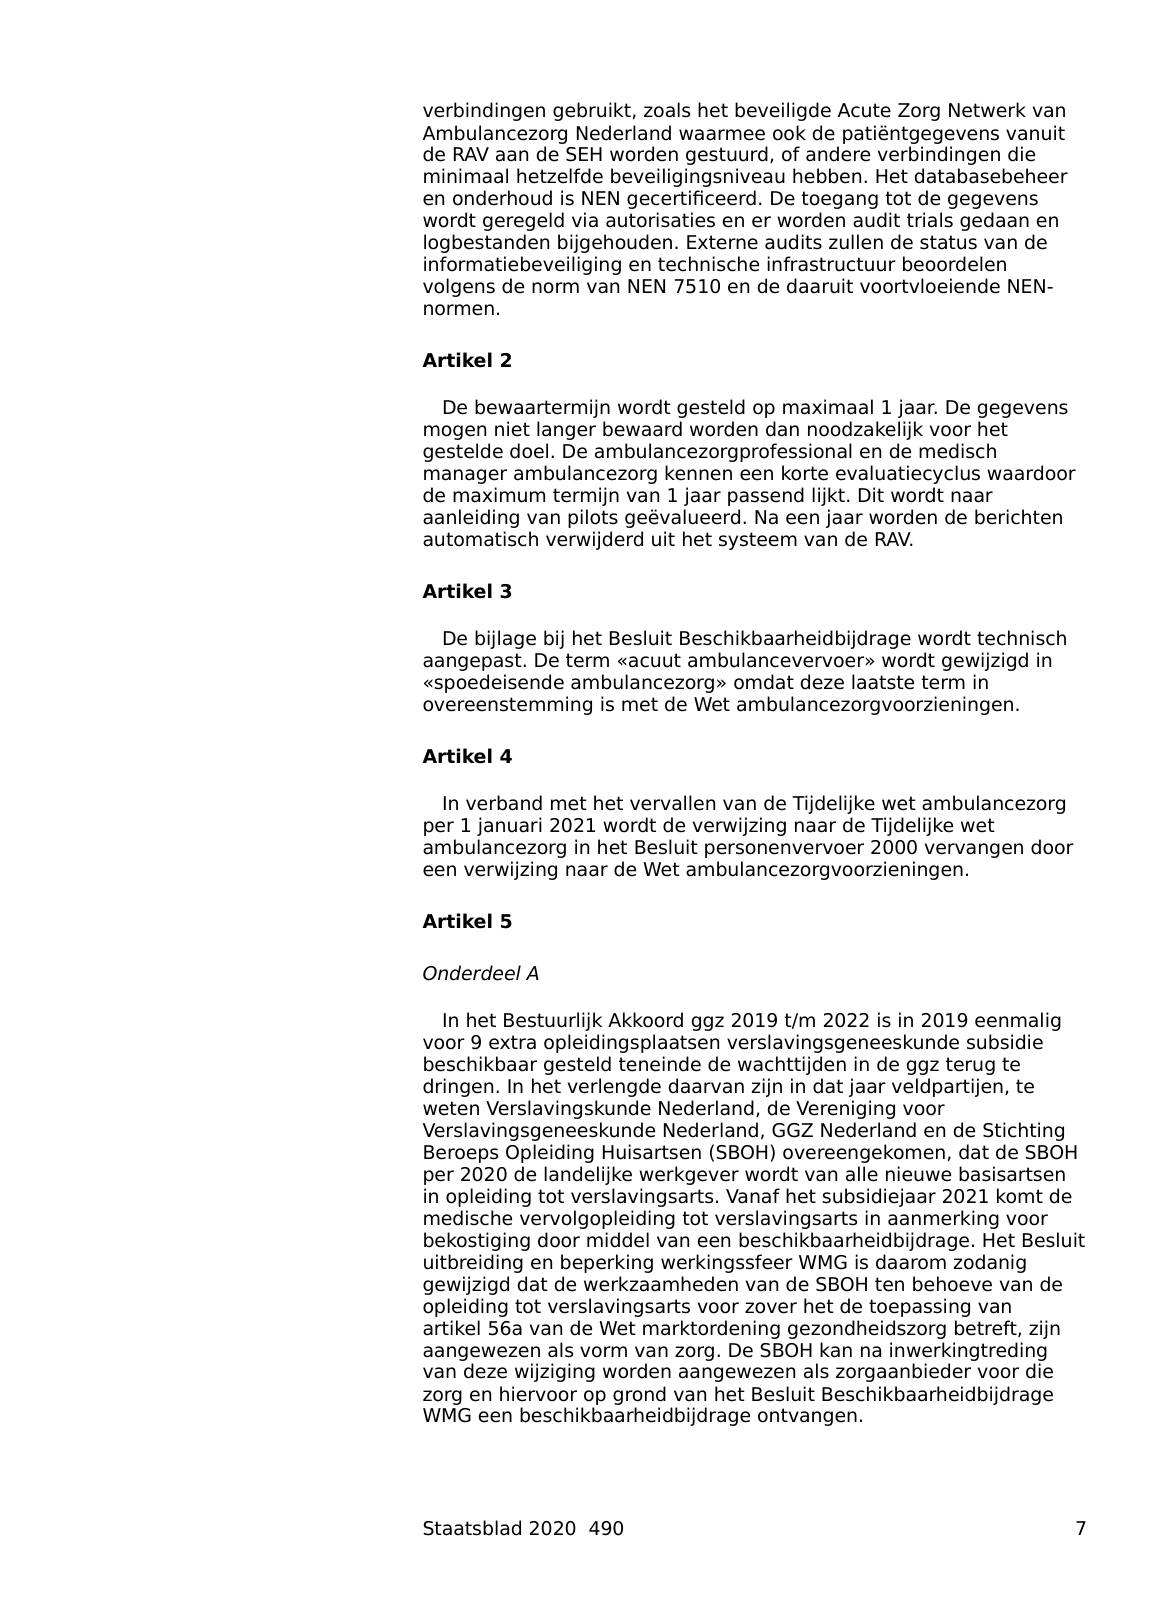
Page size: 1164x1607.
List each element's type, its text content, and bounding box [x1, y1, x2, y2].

text De bijlage bij het Besluit Beschikbaarheidbijdrage wordt technisch aangepast. De term «acuut ambulancevervoer» wordt gewijzigd in «spoedeisende ambulancezorg» omdat deze laatste term in overeenstemming is met de Wet ambulancezorgvoorzieningen. [422, 628, 1087, 716]
subtitle Artikel 3 [422, 581, 1087, 603]
text De bewaartermijn wordt gesteld op maximaal 1 jaar. De gegevens mogen niet langer bewaard worden dan noodzakelijk voor het gestelde doel. De ambulancezorgprofessional en de medisch manager ambulancezorg kennen een korte evaluatiecyclus waardoor de maximum termijn van 1 jaar passend lijkt. Dit wordt naar aanleiding van pilots geëvalueerd. Na een jaar worden de berichten automatisch verwijderd uit het systeem van de RAV. [422, 397, 1087, 551]
text verbindingen gebruikt, zoals het beveiligde Acute Zorg Netwerk van Ambulancezorg Nederland waarmee ook de patiëntgegevens vanuit de RAV aan de SEH worden gestuurd, of andere verbindingen die minimaal hetzelfde beveiligingsniveau hebben. Het databasebeheer en onderhoud is NEN gecertificeerd. De toegang tot de gegevens wordt geregeld via autorisaties en er worden audit trials gedaan en logbestanden bijgehouden. Externe audits zullen de status van de informatiebeveiliging en technische infrastructuur beoordelen volgens de norm van NEN 7510 en de daaruit voortvloeiende NEN-normen. [422, 100, 1087, 320]
subtitle Artikel 2 [422, 350, 1087, 372]
text In verband met het vervallen van de Tijdelijke wet ambulancezorg per 1 januari 2021 wordt de verwijzing naar de Tijdelijke wet ambulancezorg in het Besluit personenvervoer 2000 vervangen door een verwijzing naar de Wet ambulancezorgvoorzieningen. [422, 793, 1087, 881]
subtitle Onderdeel A [422, 963, 1087, 985]
text In het Bestuurlijk Akkoord ggz 2019 t/m 2022 is in 2019 eenmalig voor 9 extra opleidingsplaatsen verslavingsgeneeskunde subsidie beschikbaar gesteld teneinde de wachttijden in de ggz terug te dringen. In het verlengde daarvan zijn in dat jaar veldpartijen, te weten Verslavingskunde Nederland, de Vereniging voor Verslavingsgeneeskunde Nederland, GGZ Nederland en de Stichting Beroeps Opleiding Huisartsen (SBOH) overeengekomen, dat de SBOH per 2020 de landelijke werkgever wordt van alle nieuwe basisartsen in opleiding tot verslavingsarts. Vanaf het subsidiejaar 2021 komt de medische vervolgopleiding tot verslavingsarts in aanmerking voor bekostiging door middel van een beschikbaarheidbijdrage. Het Besluit uitbreiding en beperking werkingssfeer WMG is daarom zodanig gewijzigd dat de werkzaamheden van de SBOH ten behoeve van de opleiding tot verslavingsarts voor zover het de toepassing van artikel 56a van de Wet marktordening gezondheidszorg betreft, zijn aangewezen als vorm van zorg. De SBOH kan na inwerkingtreding van deze wijziging worden aangewezen als zorgaanbieder voor die zorg en hiervoor op grond van het Besluit Beschikbaarheidbijdrage WMG een beschikbaarheidbijdrage ontvangen. [422, 1010, 1087, 1427]
subtitle Artikel 4 [422, 746, 1087, 768]
subtitle Artikel 5 [422, 911, 1087, 933]
